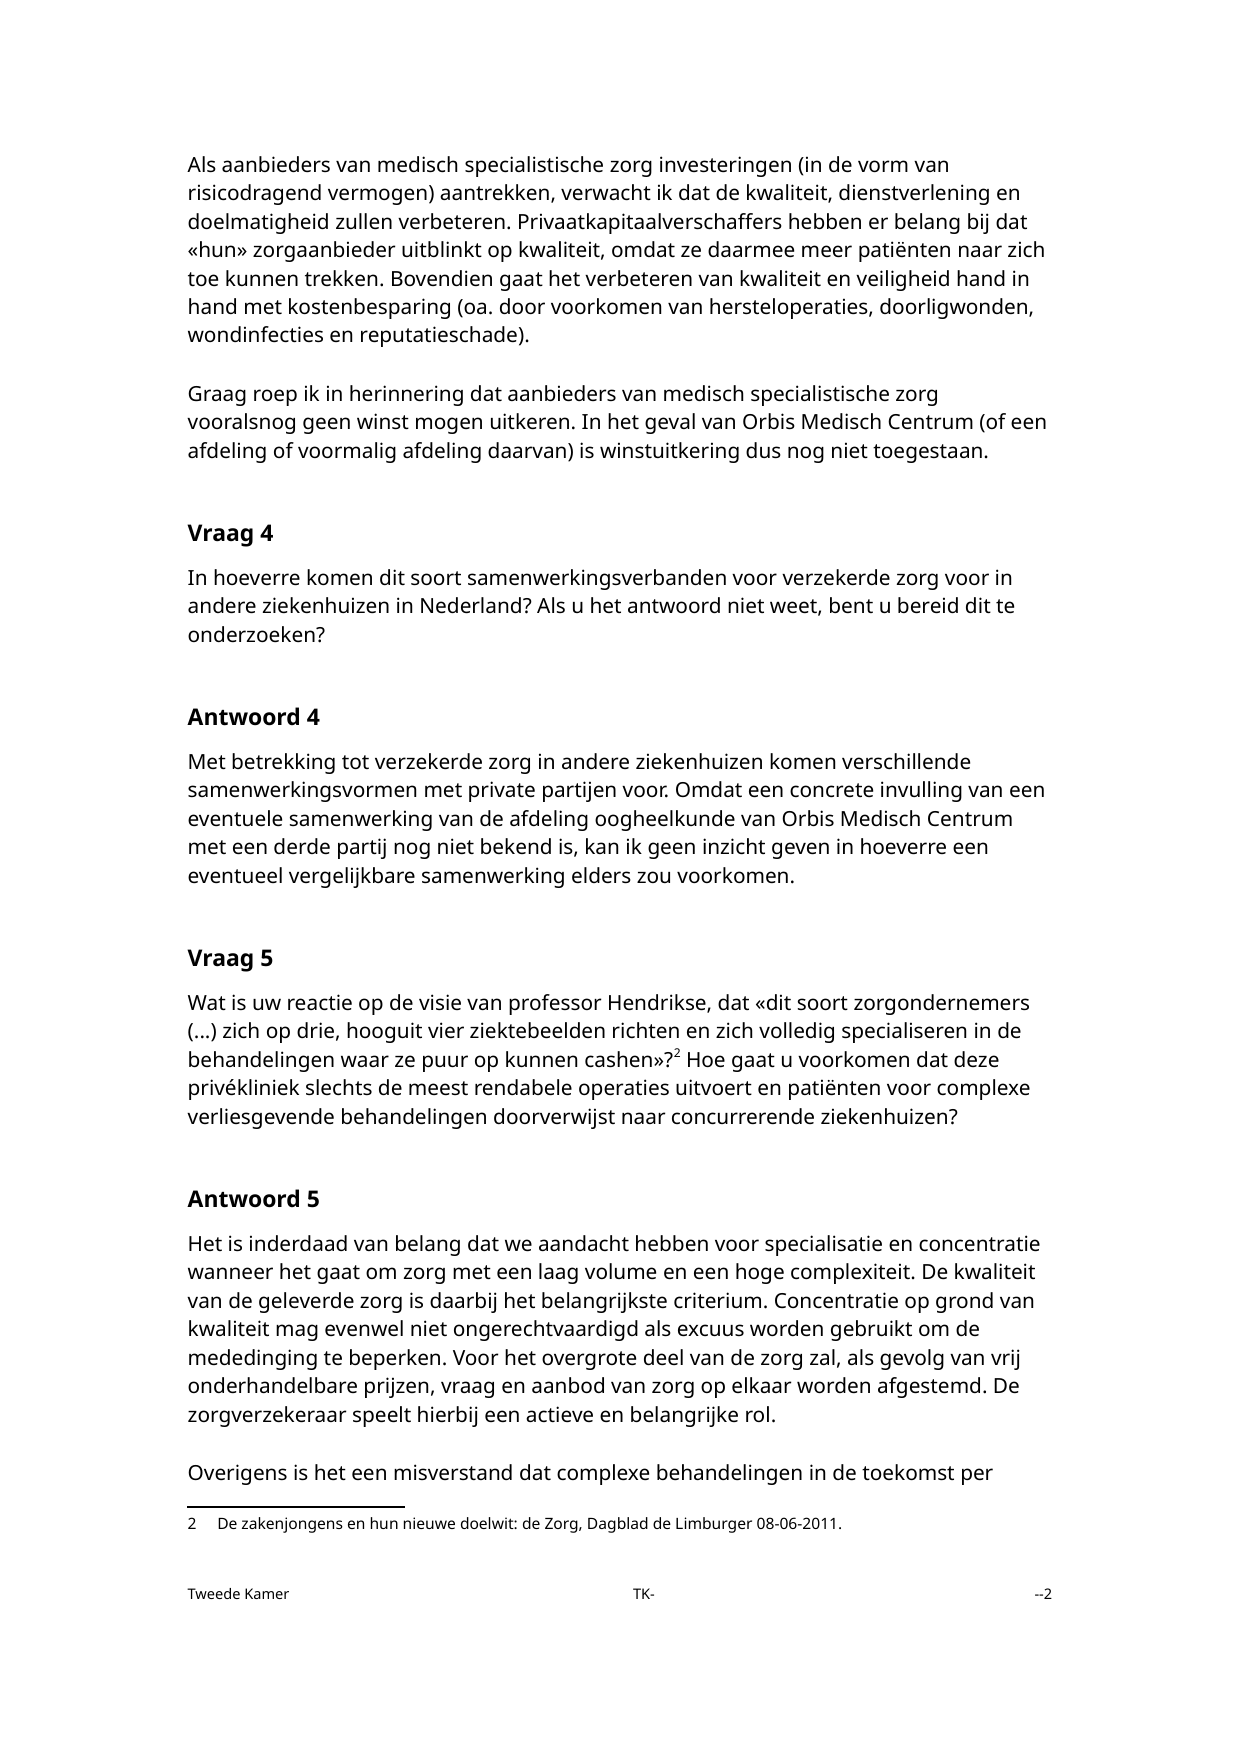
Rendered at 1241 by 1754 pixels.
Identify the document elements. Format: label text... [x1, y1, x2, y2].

text Het is inderdaad van belang dat we aandacht hebben voor specialisatie en concentratie wanneer het gaat om zorg met een laag volume en een hoge complexiteit. De kwaliteit van de geleverde zorg is daarbij het belangrijkste criterium. Concentratie op grond van kwaliteit mag evenwel niet ongerechtvaardigd als excuus worden gebruikt om de mededinging te beperken. Voor het overgrote deel van de zorg zal, als gevolg van vrij onderhandelbare prijzen, vraag en aanbod van zorg op elkaar worden afgestemd. De zorgverzekeraar speelt hierbij een actieve en belangrijke rol. [187, 1229, 1053, 1428]
text Wat is uw reactie op de visie van professor Hendrikse, dat «dit soort zorgondernemers (...) zich op drie, hooguit vier ziektebeelden richten en zich volledig specialiseren in de behandelingen waar ze puur op kunnen cashen»? Hoe gaat u voorkomen dat deze privékliniek slechts de meest rendabele operaties uitvoert en patiënten voor complexe verliesgevende behandelingen doorverwijst naar concurrerende ziekenhuizen? [187, 988, 1053, 1130]
subtitle Antwoord 5 [187, 1183, 1053, 1214]
text Met betrekking tot verzekerde zorg in andere ziekenhuizen komen verschillende samenwerkingsvormen met private partijen voor. Omdat een concrete invulling van een eventuele samenwerking van de afdeling oogheelkunde van Orbis Medisch Centrum met een derde partij nog niet bekend is, kan ik geen inzicht geven in hoeverre een eventueel vergelijkbare samenwerking elders zou voorkomen. [187, 747, 1053, 889]
text In hoeverre komen dit soort samenwerkingsverbanden voor verzekerde zorg voor in andere ziekenhuizen in Nederland? Als u het antwoord niet weet, bent u bereid dit te onderzoeken? [187, 563, 1053, 648]
text De zakenjongens en hun nieuwe doelwit: de Zorg, Dagblad de Limburger 08-06-2011. [187, 1506, 1053, 1534]
text Als aanbieders van medisch specialistische zorg investeringen (in de vorm van risicodragend vermogen) aantrekken, verwacht ik dat de kwaliteit, dienstverlening en doelmatigheid zullen verbeteren. Privaatkapitaalverschaffers hebben er belang bij dat «hun» zorgaanbieder uitblinkt op kwaliteit, omdat ze daarmee meer patiënten naar zich toe kunnen trekken. Bovendien gaat het verbeteren van kwaliteit en veiligheid hand in hand met kostenbesparing (oa. door voorkomen van hersteloperaties, doorligwonden, wondinfecties en reputatieschade). [187, 150, 1053, 349]
subtitle Antwoord 4 [187, 701, 1053, 732]
text Graag roep ik in herinnering dat aanbieders van medisch specialistische zorg vooralsnog geen winst mogen uitkeren. In het geval van Orbis Medisch Centrum (of een afdeling of voormalig afdeling daarvan) is winstuitkering dus nog niet toegestaan. [187, 379, 1053, 464]
text Overigens is het een misverstand dat complexe behandelingen in de toekomst per [187, 1458, 1053, 1487]
subtitle Vraag 5 [187, 942, 1053, 973]
subtitle Vraag 4 [187, 517, 1053, 548]
